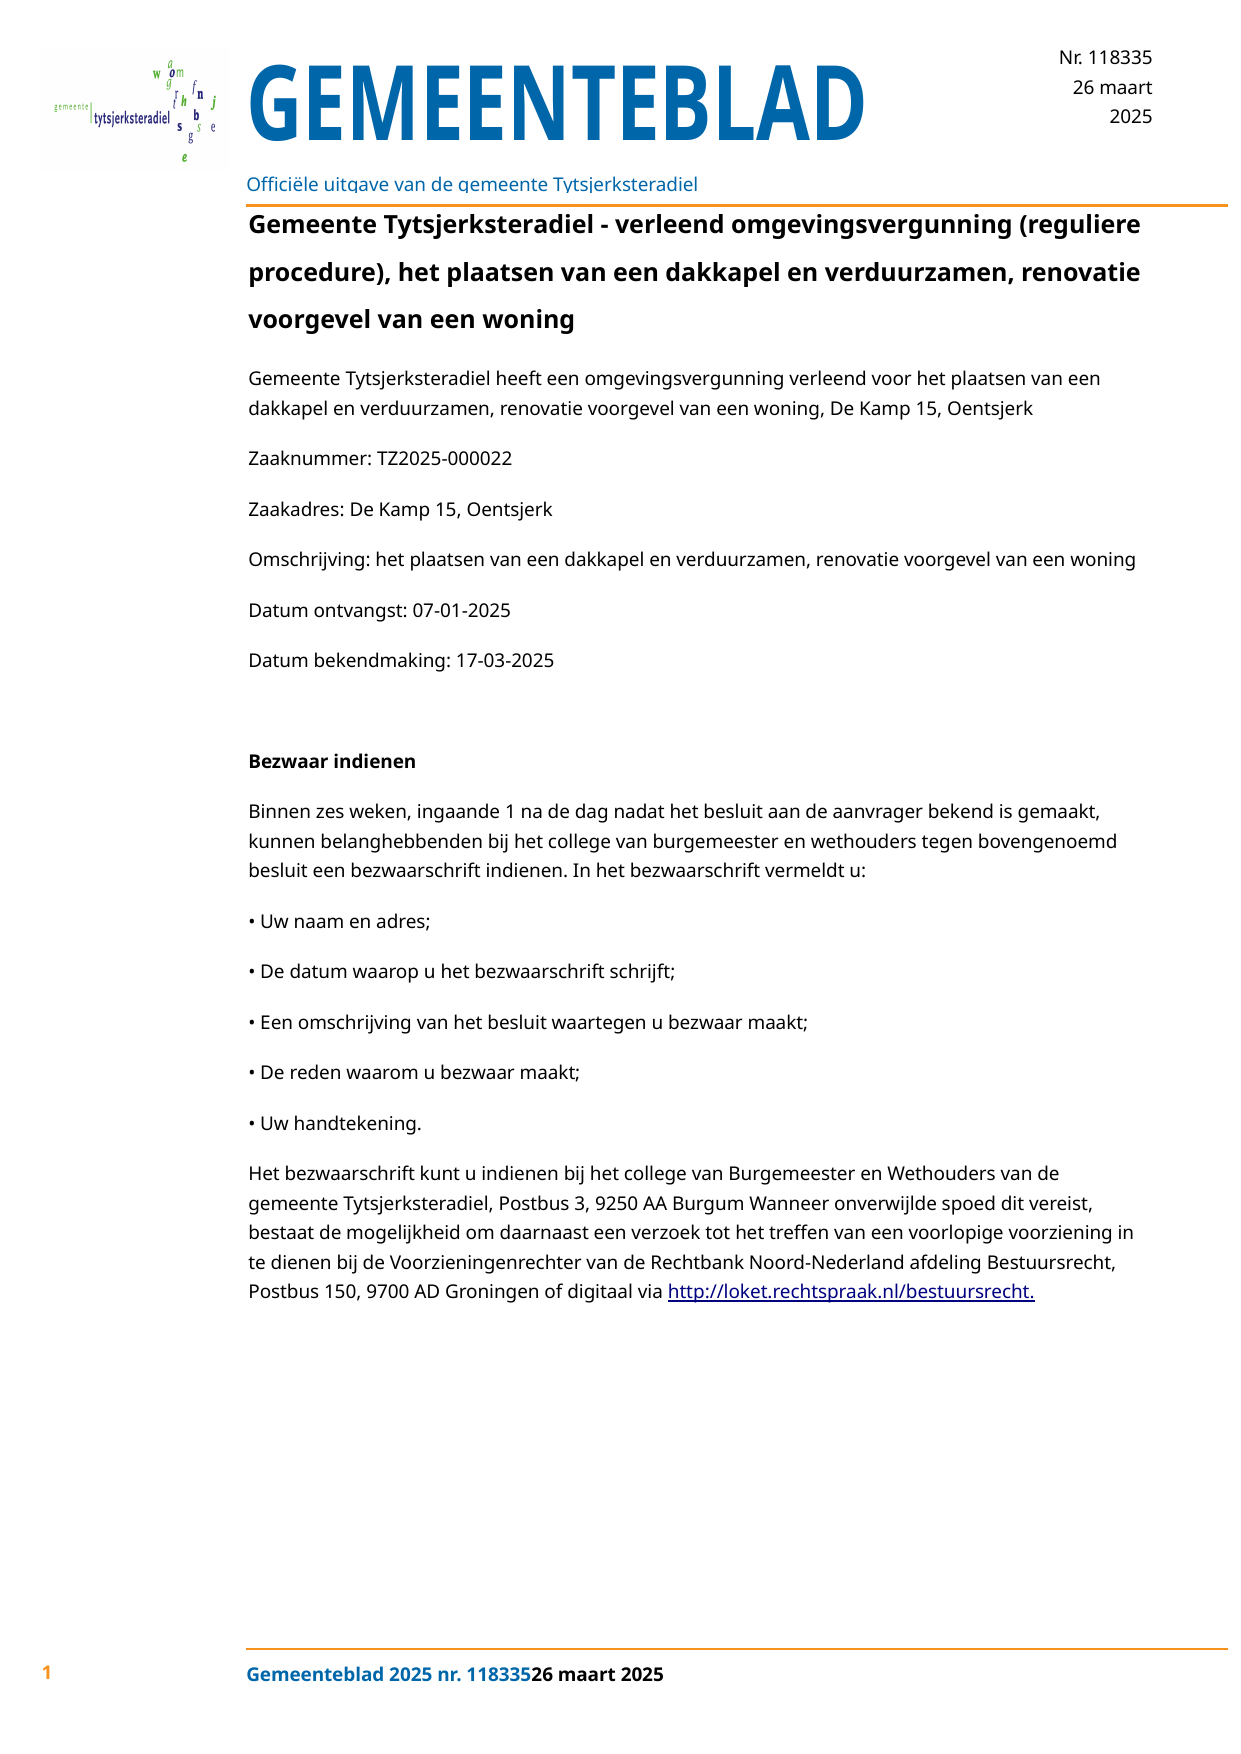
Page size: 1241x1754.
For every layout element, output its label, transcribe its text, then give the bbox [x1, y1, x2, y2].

text • De datum waarop u het bezwaarschrift schrijft; [248, 958, 1152, 984]
text • Uw handtekening. [248, 1110, 1152, 1135]
text Zaaknummer: TZ2025-000022 [248, 446, 1152, 471]
text • Een omschrijving van het besluit waartegen u bezwaar maakt; [248, 1009, 1152, 1034]
text Gemeente Tytsjerksteradiel - verleend omgevingsvergunning (reguliere procedure), het plaatsen van een dakkapel en verduurzamen, renovatie voorgevel van een woning [248, 207, 1152, 336]
picture [41, 47, 231, 172]
text Het bezwaarschrift kunt u indienen bij het college van Burgemeester en Wethouders van de gemeente Tytsjerksteradiel, Postbus 3, 9250 AA Burgum Wanneer onverwijlde spoed dit vereist, bestaat de mogelijkheid om daarnaast een verzoek tot het treffen van een voorlopige voorziening in te dienen bij de Voorzieningenrechter van de Rechtbank Noord-Nederland afdeling Bestuursrecht, Postbus 150, 9700 AD Groningen of digitaal via http://loket.rechtspraak.nl/bestuursrecht. [248, 1160, 1152, 1304]
text Datum ontvangst: 07-01-2025 [248, 597, 1152, 622]
text Zaakadres: De Kamp 15, Oentsjerk [248, 496, 1152, 522]
text Omschrijving: het plaatsen van een dakkapel en verduurzamen, renovatie voorgevel van een woning [248, 546, 1152, 572]
text • De reden waarom u bezwaar maakt; [248, 1059, 1152, 1085]
text Bezwaar indienen [248, 748, 1152, 774]
text Binnen zes weken, ingaande 1 na de dag nadat het besluit aan de aanvrager bekend is gemaakt, kunnen belanghebbenden bij het college van burgemeester en wethouders tegen bovengenoemd besluit een bezwaarschrift indienen. In het bezwaarschrift vermeldt u: [248, 798, 1152, 883]
text Gemeente Tytsjerksteradiel heeft een omgevingsvergunning verleend voor het plaatsen van een dakkapel en verduurzamen, renovatie voorgevel van een woning, De Kamp 15, Oentsjerk [248, 366, 1152, 421]
text • Uw naam en adres; [248, 908, 1152, 934]
text Datum bekendmaking: 17-03-2025 [248, 647, 1152, 673]
